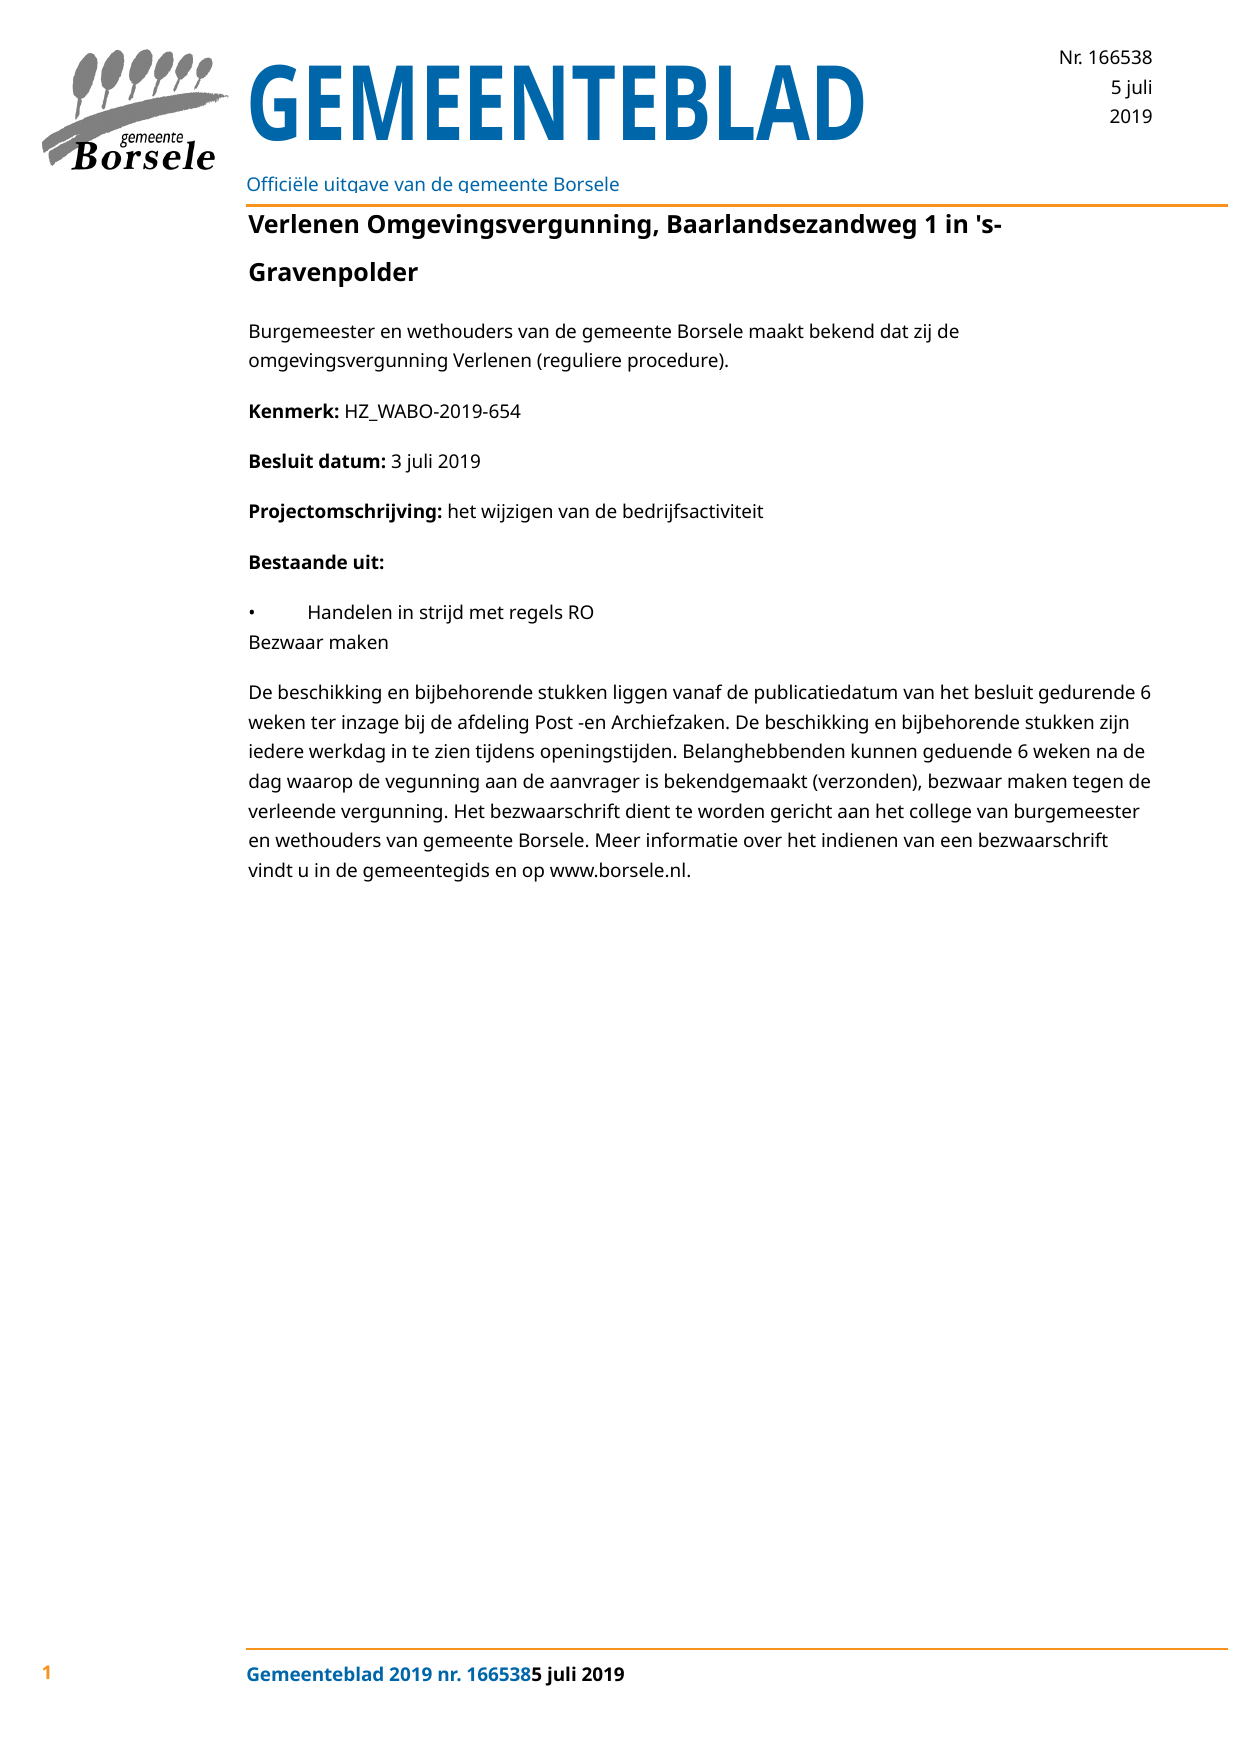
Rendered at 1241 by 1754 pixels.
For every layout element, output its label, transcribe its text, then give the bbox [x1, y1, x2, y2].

text De beschikking en bijbehorende stukken liggen vanaf de publicatiedatum van het besluit gedurende 6 weken ter inzage bij de afdeling Post -en Archiefzaken. De beschikking en bijbehorende stukken zijn iedere werkdag in te zien tijdens openingstijden. Belanghebbenden kunnen geduende 6 weken na de dag waarop de vegunning aan de aanvrager is bekendgemaakt (verzonden), bezwaar maken tegen de verleende vergunning. Het bezwaarschrift dient te worden gericht aan het college van burgemeester en wethouders van gemeente Borsele. Meer informatie over het indienen van een bezwaarschrift vindt u in de gemeentegids en op www.borsele.nl. [248, 679, 1152, 883]
text Bestaande uit: [248, 549, 1152, 575]
text Bezwaar maken [248, 629, 1152, 655]
text Verlenen Omgevingsvergunning, Baarlandsezandweg 1 in 's-Gravenpolder [248, 207, 1152, 288]
text Besluit datum: 3 juli 2019 [248, 448, 1152, 474]
text Projectomschrijving: het wijzigen van de bedrijfsactiviteit [248, 499, 1152, 524]
picture [41, 47, 231, 172]
text Kenmerk: HZ_WABO-2019-654 [248, 398, 1152, 424]
text Burgemeester en wethouders van de gemeente Borsele maakt bekend dat zij de omgevingsvergunning Verlenen (reguliere procedure). [248, 318, 1152, 373]
list Handelen in strijd met regels RO [248, 599, 1152, 625]
